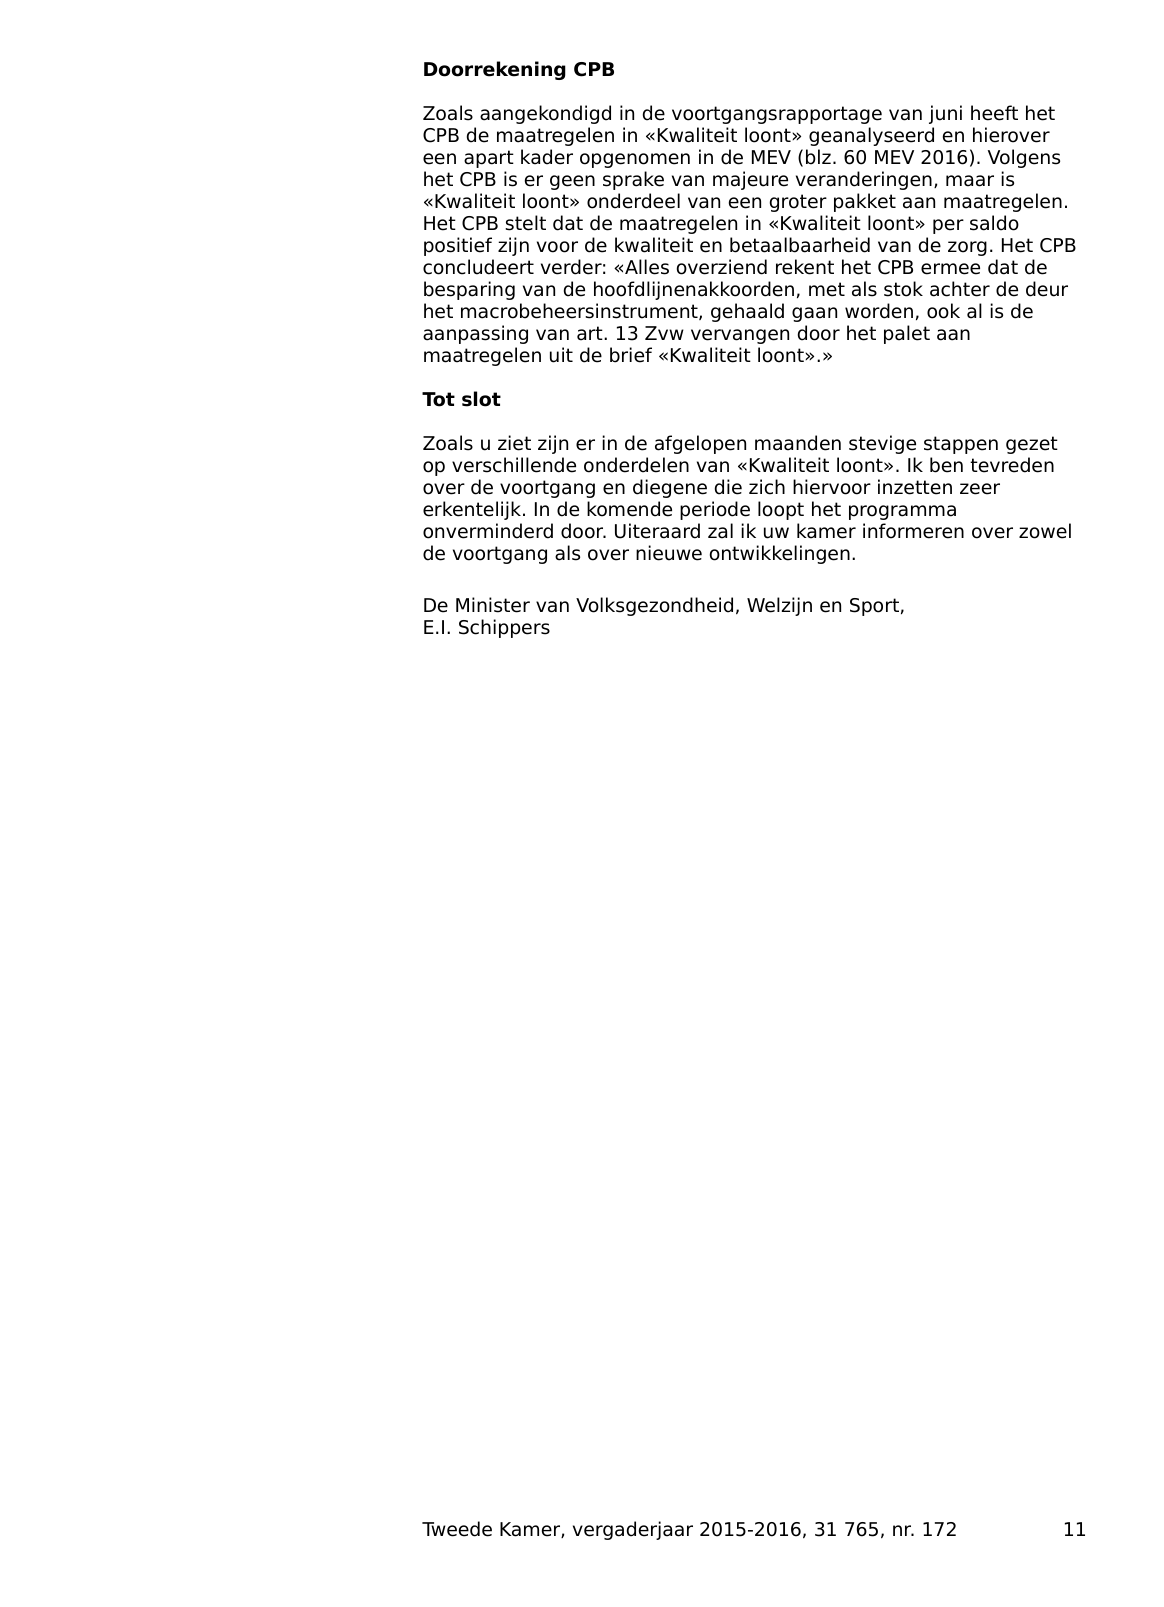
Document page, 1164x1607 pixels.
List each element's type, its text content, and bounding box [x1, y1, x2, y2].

text Zoals u ziet zijn er in de afgelopen maanden stevige stappen gezet op verschillende onderdelen van «Kwaliteit loont». Ik ben tevreden over de voortgang en diegene die zich hiervoor inzetten zeer erkentelijk. In de komende periode loopt het programma onverminderd door. Uiteraard zal ik uw kamer informeren over zowel de voortgang als over nieuwe ontwikkelingen. [422, 433, 1087, 565]
text Zoals aangekondigd in de voortgangsrapportage van juni heeft het CPB de maatregelen in «Kwaliteit loont» geanalyseerd en hierover een apart kader opgenomen in de MEV (blz. 60 MEV 2016). Volgens het CPB is er geen sprake van majeure veranderingen, maar is «Kwaliteit loont» onderdeel van een groter pakket aan maatregelen. Het CPB stelt dat de maatregelen in «Kwaliteit loont» per saldo positief zijn voor de kwaliteit en betaalbaarheid van de zorg. Het CPB concludeert verder: «Alles overziend rekent het CPB ermee dat de besparing van de hoofdlijnenakkoorden, met als stok achter de deur het macrobeheersinstrument, gehaald gaan worden, ook al is de aanpassing van art. 13 Zvw vervangen door het palet aan maatregelen uit de brief «Kwaliteit loont».» [422, 103, 1087, 367]
subtitle Doorrekening CPB [422, 59, 1087, 81]
text De Minister van Volksgezondheid, Welzijn en Sport, E.I. Schippers [422, 595, 1087, 639]
subtitle Tot slot [422, 389, 1087, 411]
